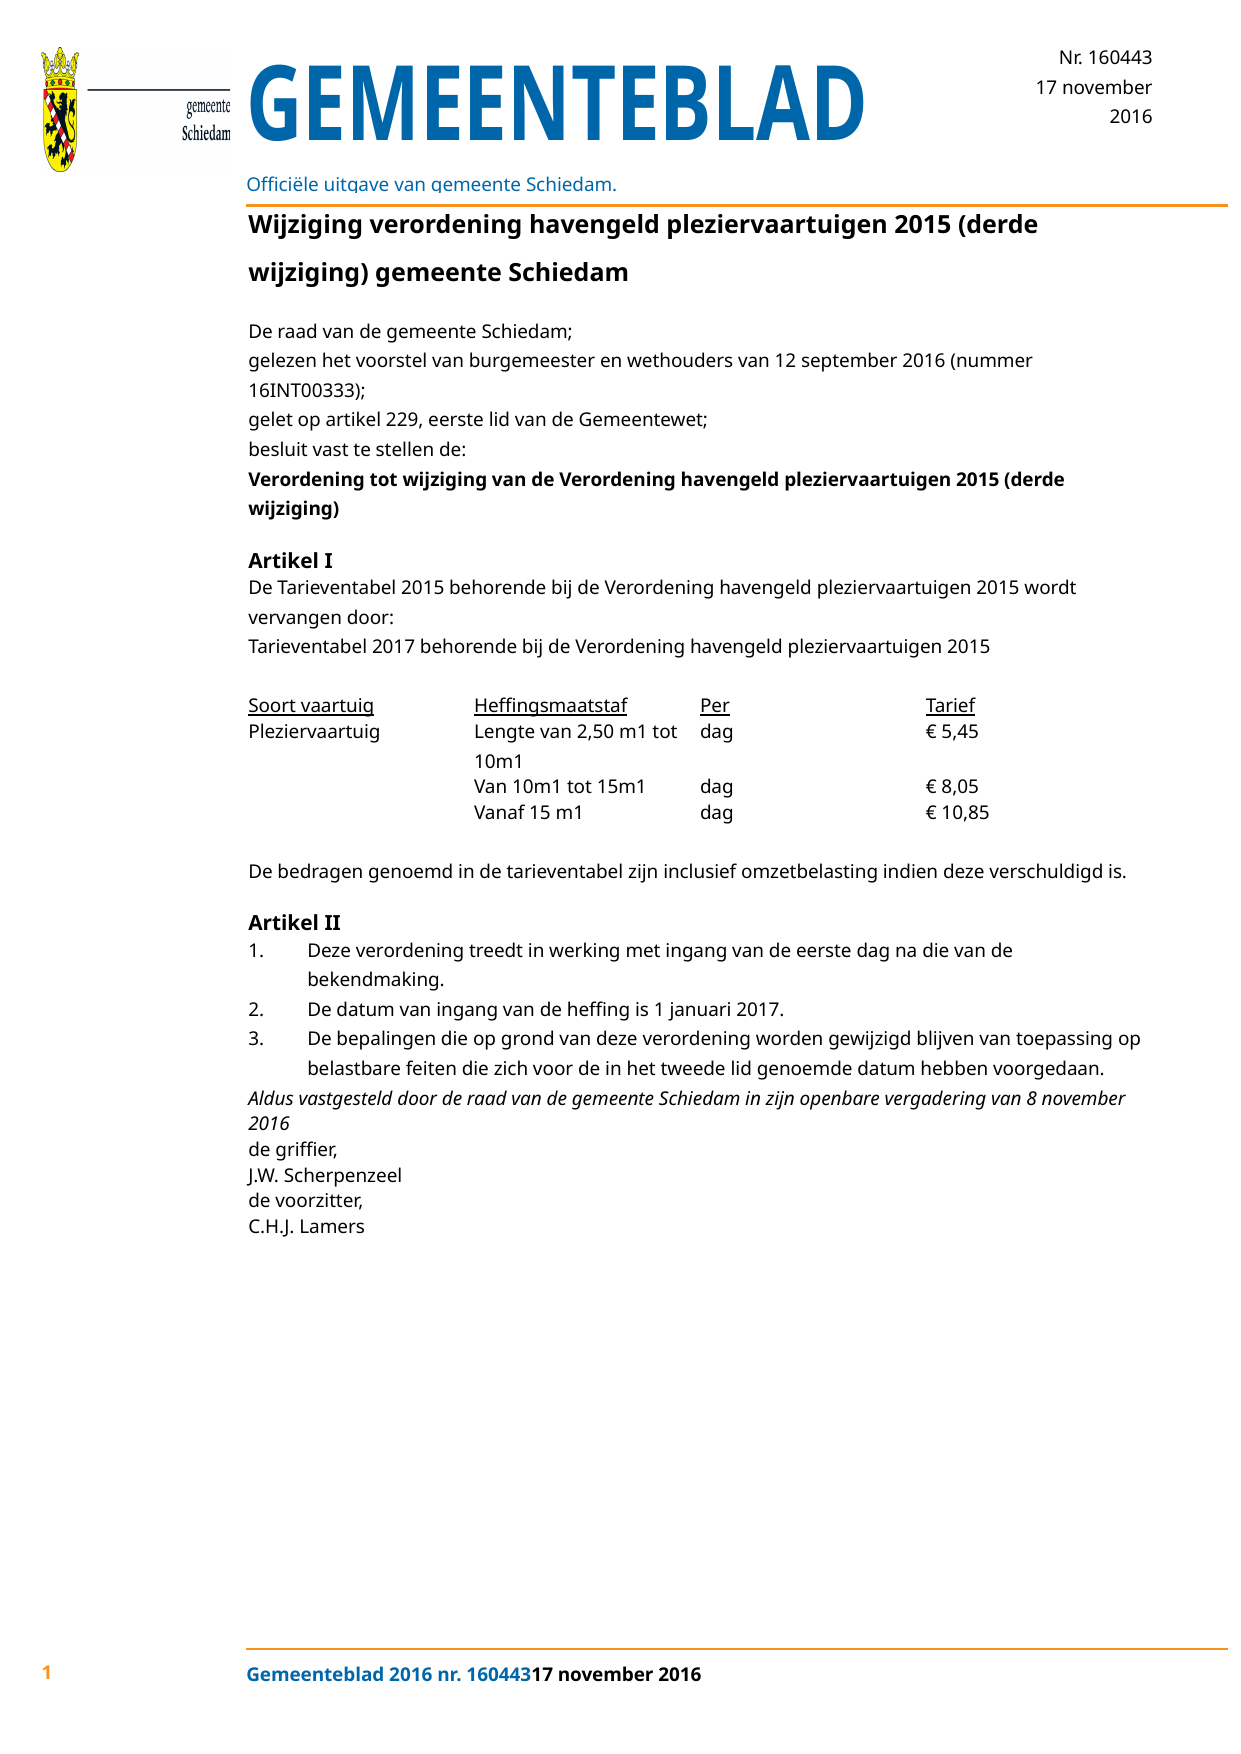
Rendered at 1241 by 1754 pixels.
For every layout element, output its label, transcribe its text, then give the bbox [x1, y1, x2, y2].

table_header Tarief [926, 693, 1152, 718]
text C.H.J. Lamers [248, 1213, 1152, 1239]
text J.W. Scherpenzeel [248, 1162, 1152, 1188]
table_header Heffingsmaatstaf [474, 693, 700, 718]
table_cell Lengte van 2,50 m1 tot 10m1 [474, 719, 700, 774]
table_cell € 10,85 [926, 800, 1152, 825]
text de griffier, [248, 1136, 1152, 1162]
text Aldus vastgesteld door de raad van de gemeente Schiedam in zijn openbare vergadering van 8 november 2016 [248, 1085, 1152, 1136]
table_cell Van 10m1 tot 15m1 [474, 774, 700, 799]
table_cell € 5,45 [926, 719, 1152, 774]
text De raad van de gemeente Schiedam; [248, 318, 1152, 344]
text De bedragen genoemd in de tarieventabel zijn inclusief omzetbelasting indien deze verschuldigd is. [248, 858, 1152, 884]
text De Tarieventabel 2015 behorende bij de Verordening havengeld pleziervaartuigen 2015 wordt vervangen door: [248, 574, 1152, 629]
picture [41, 47, 231, 172]
list De datum van ingang van de heffing is 1 januari 2017. [248, 996, 1152, 1022]
table_cell [248, 800, 474, 825]
text de voorzitter, [248, 1188, 1152, 1213]
list De bepalingen die op grond van deze verordening worden gewijzigd blijven van toepassing op belastbare feiten die zich voor de in het tweede lid genoemde datum hebben voorgedaan. [248, 1026, 1152, 1081]
text Wijziging verordening havengeld pleziervaartuigen 2015 (derde wijziging) gemeente Schiedam [248, 207, 1152, 288]
table_cell Pleziervaartuig [248, 719, 474, 774]
text Verordening tot wijziging van de Verordening havengeld pleziervaartuigen 2015 (derde wijziging) [248, 466, 1152, 521]
text Artikel II [248, 908, 1152, 937]
table_cell € 8,05 [926, 774, 1152, 799]
list Deze verordening treedt in werking met ingang van de eerste dag na die van de bekendmaking. [248, 937, 1152, 992]
table_cell dag [700, 719, 926, 774]
text Artikel I [248, 546, 1152, 574]
text besluit vast te stellen de: [248, 436, 1152, 462]
table_cell dag [700, 774, 926, 799]
table_header Soort vaartuig [248, 693, 474, 718]
text gelet op artikel 229, eerste lid van de Gemeentewet; [248, 407, 1152, 432]
table_header Per [700, 693, 926, 718]
table_cell [248, 774, 474, 799]
table_cell dag [700, 800, 926, 825]
table_cell Vanaf 15 m1 [474, 800, 700, 825]
text gelezen het voorstel van burgemeester en wethouders van 12 september 2016 (nummer 16INT00333); [248, 347, 1152, 403]
text Tarieventabel 2017 behorende bij de Verordening havengeld pleziervaartuigen 2015 [248, 633, 1152, 659]
